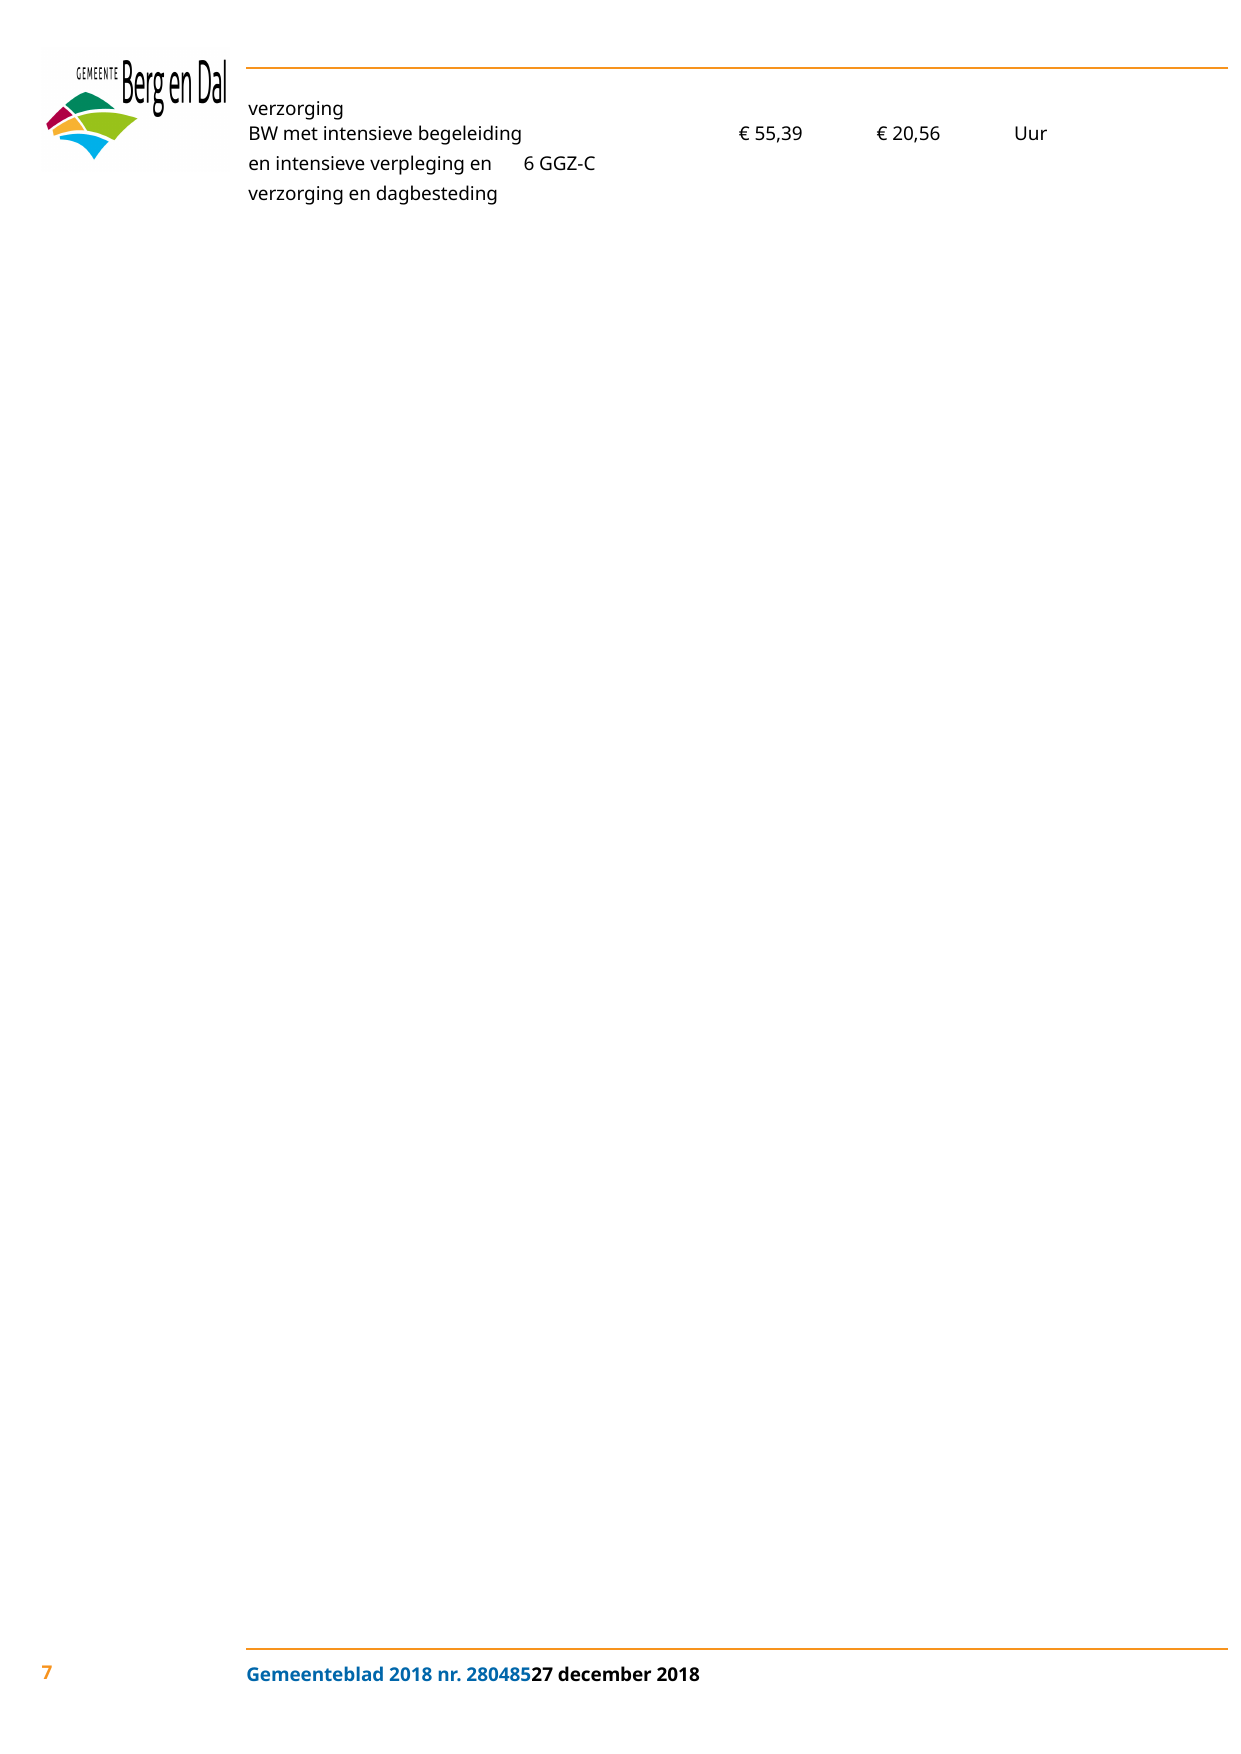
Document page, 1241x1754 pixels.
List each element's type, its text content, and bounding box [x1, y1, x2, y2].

table_cell 6 GGZ-C [523, 121, 739, 205]
table_cell [1014, 95, 1152, 121]
table_cell BW met intensieve begeleiding en intensieve verpleging en verzorging en dagbesteding [248, 121, 523, 205]
table_cell Uur [1014, 121, 1152, 205]
table_cell [523, 95, 739, 121]
table_cell € 20,56 [876, 121, 1014, 205]
table_cell [739, 95, 876, 121]
table_cell verzorging [248, 95, 523, 121]
picture [41, 47, 231, 172]
table_cell [876, 95, 1014, 121]
table_cell € 55,39 [739, 121, 876, 205]
